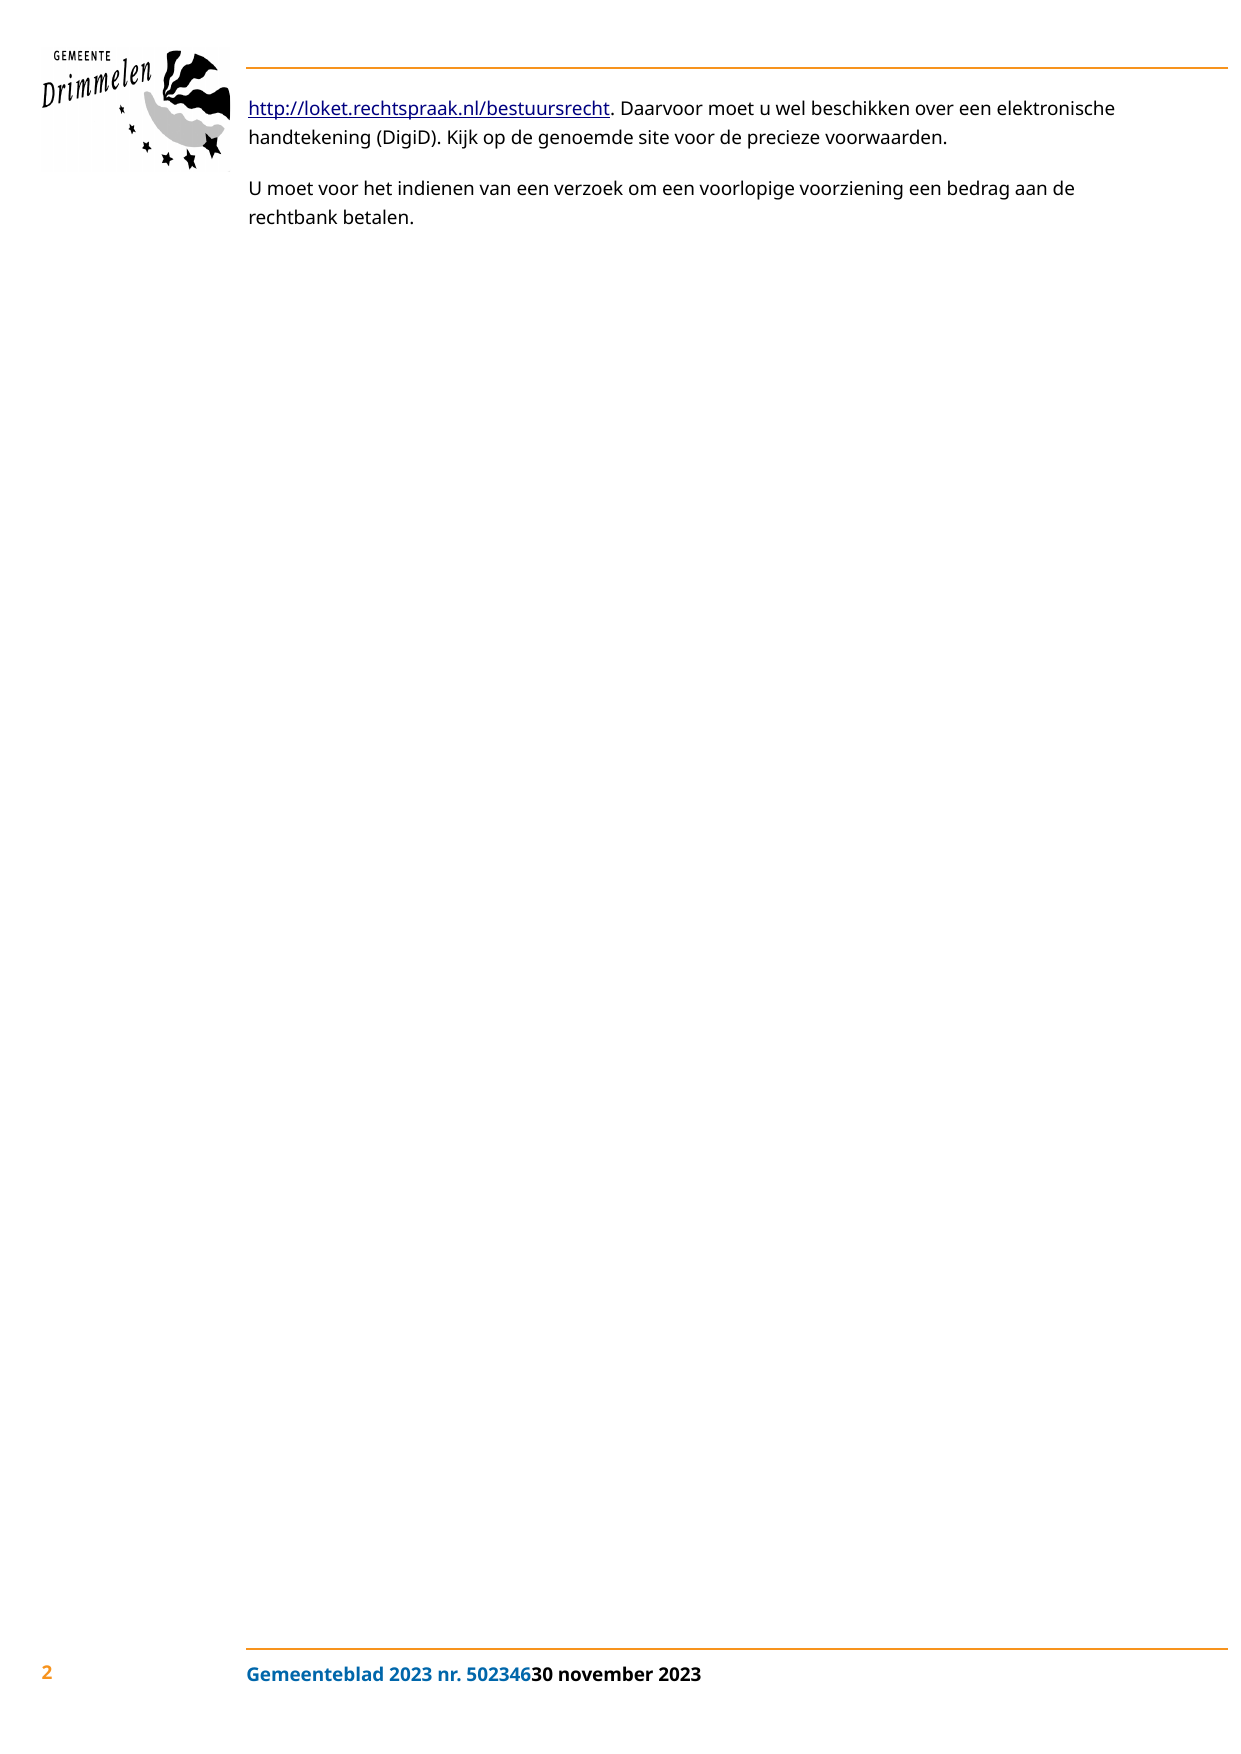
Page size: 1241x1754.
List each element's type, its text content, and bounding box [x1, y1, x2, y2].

text http://loket.rechtspraak.nl/bestuursrecht. Daarvoor moet u wel beschikken over een elektronische handtekening (DigiD). Kijk op de genoemde site voor de precieze voorwaarden. [248, 95, 1152, 150]
text U moet voor het indienen van een verzoek om een voorlopige voorziening een bedrag aan de rechtbank betalen. [248, 175, 1152, 230]
picture [41, 47, 231, 172]
